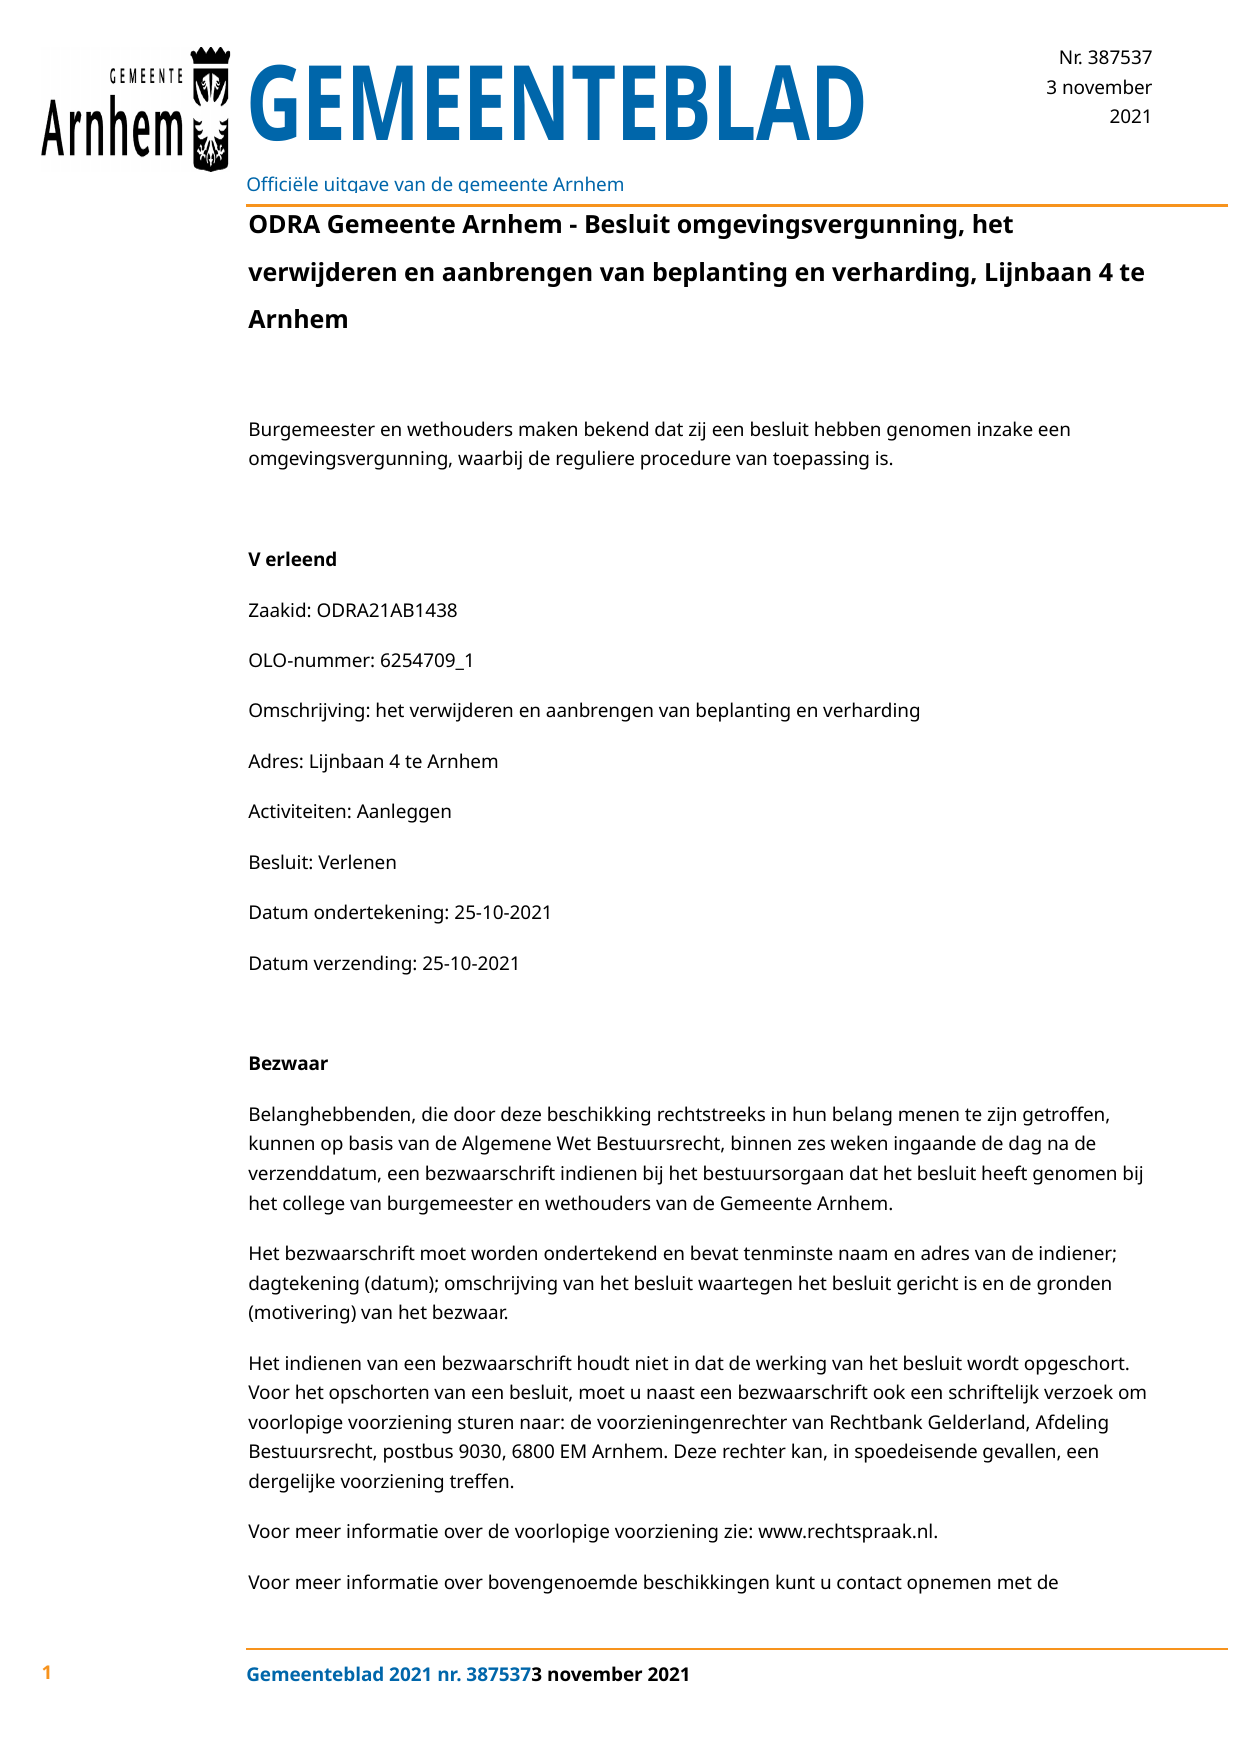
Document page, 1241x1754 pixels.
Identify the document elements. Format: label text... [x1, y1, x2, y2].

text Omschrijving: het verwijderen en aanbrengen van beplanting en verharding [248, 698, 1152, 723]
text Burgemeester en wethouders maken bekend dat zij een besluit hebben genomen inzake een omgevingsvergunning, waarbij de reguliere procedure van toepassing is. [248, 416, 1152, 471]
text Het indienen van een bezwaarschrift houdt niet in dat de werking van het besluit wordt opgeschort. Voor het opschorten van een besluit, moet u naast een bezwaarschrift ook een schriftelijk verzoek om voorlopige voorziening sturen naar: de voorzieningenrechter van Rechtbank Gelderland, Afdeling Bestuursrecht, postbus 9030, 6800 EM Arnhem. Deze rechter kan, in spoedeisende gevallen, een dergelijke voorziening treffen. [248, 1350, 1152, 1494]
text Besluit: Verlenen [248, 849, 1152, 874]
text Zaakid: ODRA21AB1438 [248, 597, 1152, 622]
text Belanghebbenden, die door deze beschikking rechtstreeks in hun belang menen te zijn getroffen, kunnen op basis van de Algemene Wet Bestuursrecht, binnen zes weken ingaande de dag na de verzenddatum, een bezwaarschrift indienen bij het bestuursorgaan dat het besluit heeft genomen bij het college van burgemeester en wethouders van de Gemeente Arnhem. [248, 1101, 1152, 1215]
text Adres: Lijnbaan 4 te Arnhem [248, 748, 1152, 774]
text Voor meer informatie over bovengenoemde beschikkingen kunt u contact opnemen met de [248, 1569, 1152, 1594]
text Het bezwaarschrift moet worden ondertekend en bevat tenminste naam en adres van de indiener; dagtekening (datum); omschrijving van het besluit waartegen het besluit gericht is en de gronden (motivering) van het bezwaar. [248, 1240, 1152, 1325]
text OLO-nummer: 6254709_1 [248, 647, 1152, 673]
text Datum verzending: 25-10-2021 [248, 950, 1152, 975]
text V erleend [248, 546, 1152, 572]
text Datum ondertekening: 25-10-2021 [248, 899, 1152, 925]
text Voor meer informatie over de voorlopige voorziening zie: www.rechtspraak.nl. [248, 1518, 1152, 1544]
picture [41, 47, 231, 172]
text Bezwaar [248, 1051, 1152, 1076]
text Activiteiten: Aanleggen [248, 798, 1152, 824]
text ODRA Gemeente Arnhem - Besluit omgevingsvergunning, het verwijderen en aanbrengen van beplanting en verharding, Lijnbaan 4 te Arnhem [248, 207, 1152, 336]
